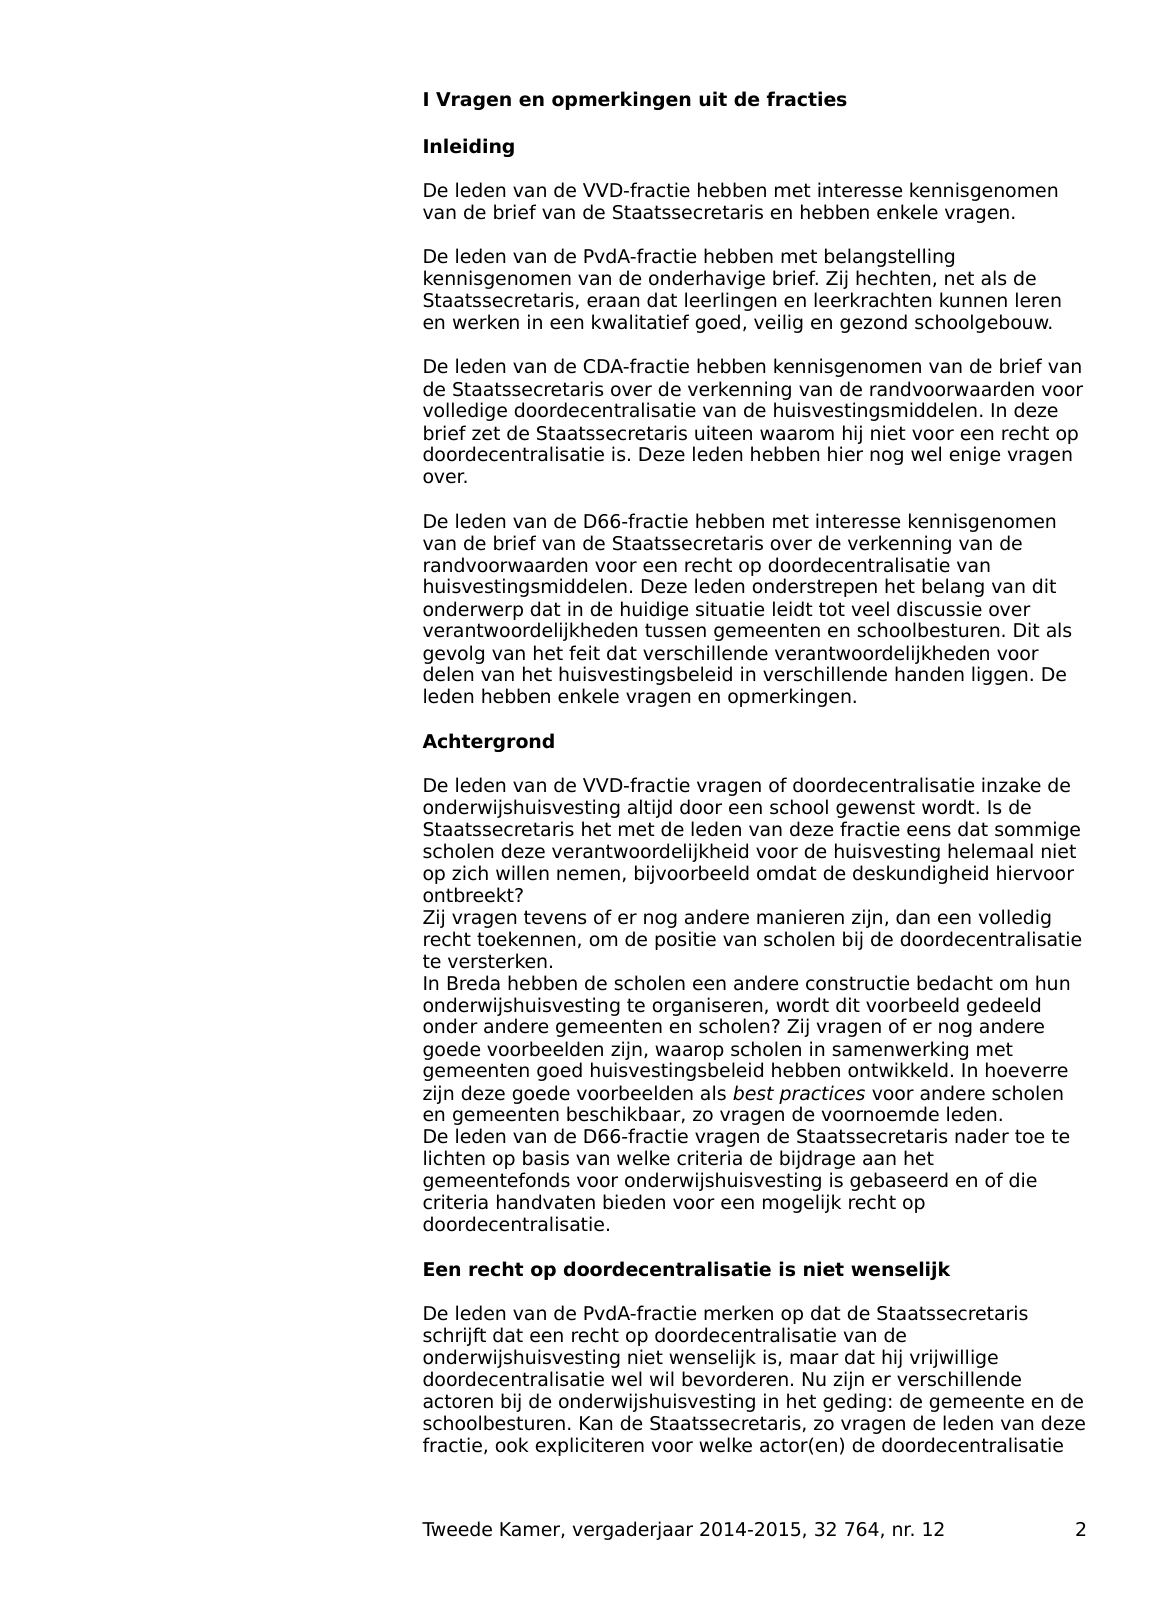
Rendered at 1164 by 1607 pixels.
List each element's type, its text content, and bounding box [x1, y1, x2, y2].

subtitle I Vragen en opmerkingen uit de fracties [422, 89, 1087, 111]
subtitle Een recht op doordecentralisatie is niet wenselijk [422, 1258, 1087, 1280]
text De leden van de PvdA-fractie merken op dat de Staatssecretaris schrijft dat een recht op doordecentralisatie van de onderwijshuisvesting niet wenselijk is, maar dat hij vrijwillige doordecentralisatie wel wil bevorderen. Nu zijn er verschillende actoren bij de onderwijshuisvesting in het geding: de gemeente en de schoolbesturen. Kan de Staatssecretaris, zo vragen de leden van deze fractie, ook expliciteren voor welke actor(en) de doordecentralisatie [422, 1303, 1087, 1456]
text De leden van de CDA-fractie hebben kennisgenomen van de brief van de Staatssecretaris over de verkenning van de randvoorwaarden voor volledige doordecentralisatie van de huisvestingsmiddelen. In deze brief zet de Staatssecretaris uiteen waarom hij niet voor een recht op doordecentralisatie is. Deze leden hebben hier nog wel enige vragen over. [422, 356, 1087, 488]
text De leden van de VVD-fractie hebben met interesse kennisgenomen van de brief van de Staatssecretaris en hebben enkele vragen. [422, 180, 1087, 224]
subtitle Achtergrond [422, 731, 1087, 752]
text Zij vragen tevens of er nog andere manieren zijn, dan een volledig recht toekennen, om de positie van scholen bij de doordecentralisatie te versterken. [422, 907, 1087, 972]
subtitle Inleiding [422, 136, 1087, 158]
text De leden van de D66-fractie hebben met interesse kennisgenomen van de brief van de Staatssecretaris over de verkenning van de randvoorwaarden voor een recht op doordecentralisatie van huisvestingsmiddelen. Deze leden onderstrepen het belang van dit onderwerp dat in de huidige situatie leidt tot veel discussie over verantwoordelijkheden tussen gemeenten en schoolbesturen. Dit als gevolg van het feit dat verschillende verantwoordelijkheden voor delen van het huisvestingsbeleid in verschillende handen liggen. De leden hebben enkele vragen en opmerkingen. [422, 511, 1087, 708]
text De leden van de D66-fractie vragen de Staatssecretaris nader toe te lichten op basis van welke criteria de bijdrage aan het gemeentefonds voor onderwijshuisvesting is gebaseerd en of die criteria handvaten bieden voor een mogelijk recht op doordecentralisatie. [422, 1126, 1087, 1236]
text De leden van de PvdA-fractie hebben met belangstelling kennisgenomen van de onderhavige brief. Zij hechten, net als de Staatssecretaris, eraan dat leerlingen en leerkrachten kunnen leren en werken in een kwalitatief goed, veilig en gezond schoolgebouw. [422, 246, 1087, 334]
text De leden van de VVD-fractie vragen of doordecentralisatie inzake de onderwijshuisvesting altijd door een school gewenst wordt. Is de Staatssecretaris het met de leden van deze fractie eens dat sommige scholen deze verantwoordelijkheid voor de huisvesting helemaal niet op zich willen nemen, bijvoorbeeld omdat de deskundigheid hiervoor ontbreekt? [422, 775, 1087, 907]
text In Breda hebben de scholen een andere constructie bedacht om hun onderwijshuisvesting te organiseren, wordt dit voorbeeld gedeeld onder andere gemeenten en scholen? Zij vragen of er nog andere goede voorbeelden zijn, waarop scholen in samenwerking met gemeenten goed huisvestingsbeleid hebben ontwikkeld. In hoeverre zijn deze goede voorbeelden als best practices voor andere scholen en gemeenten beschikbaar, zo vragen de voornoemde leden. [422, 972, 1087, 1126]
